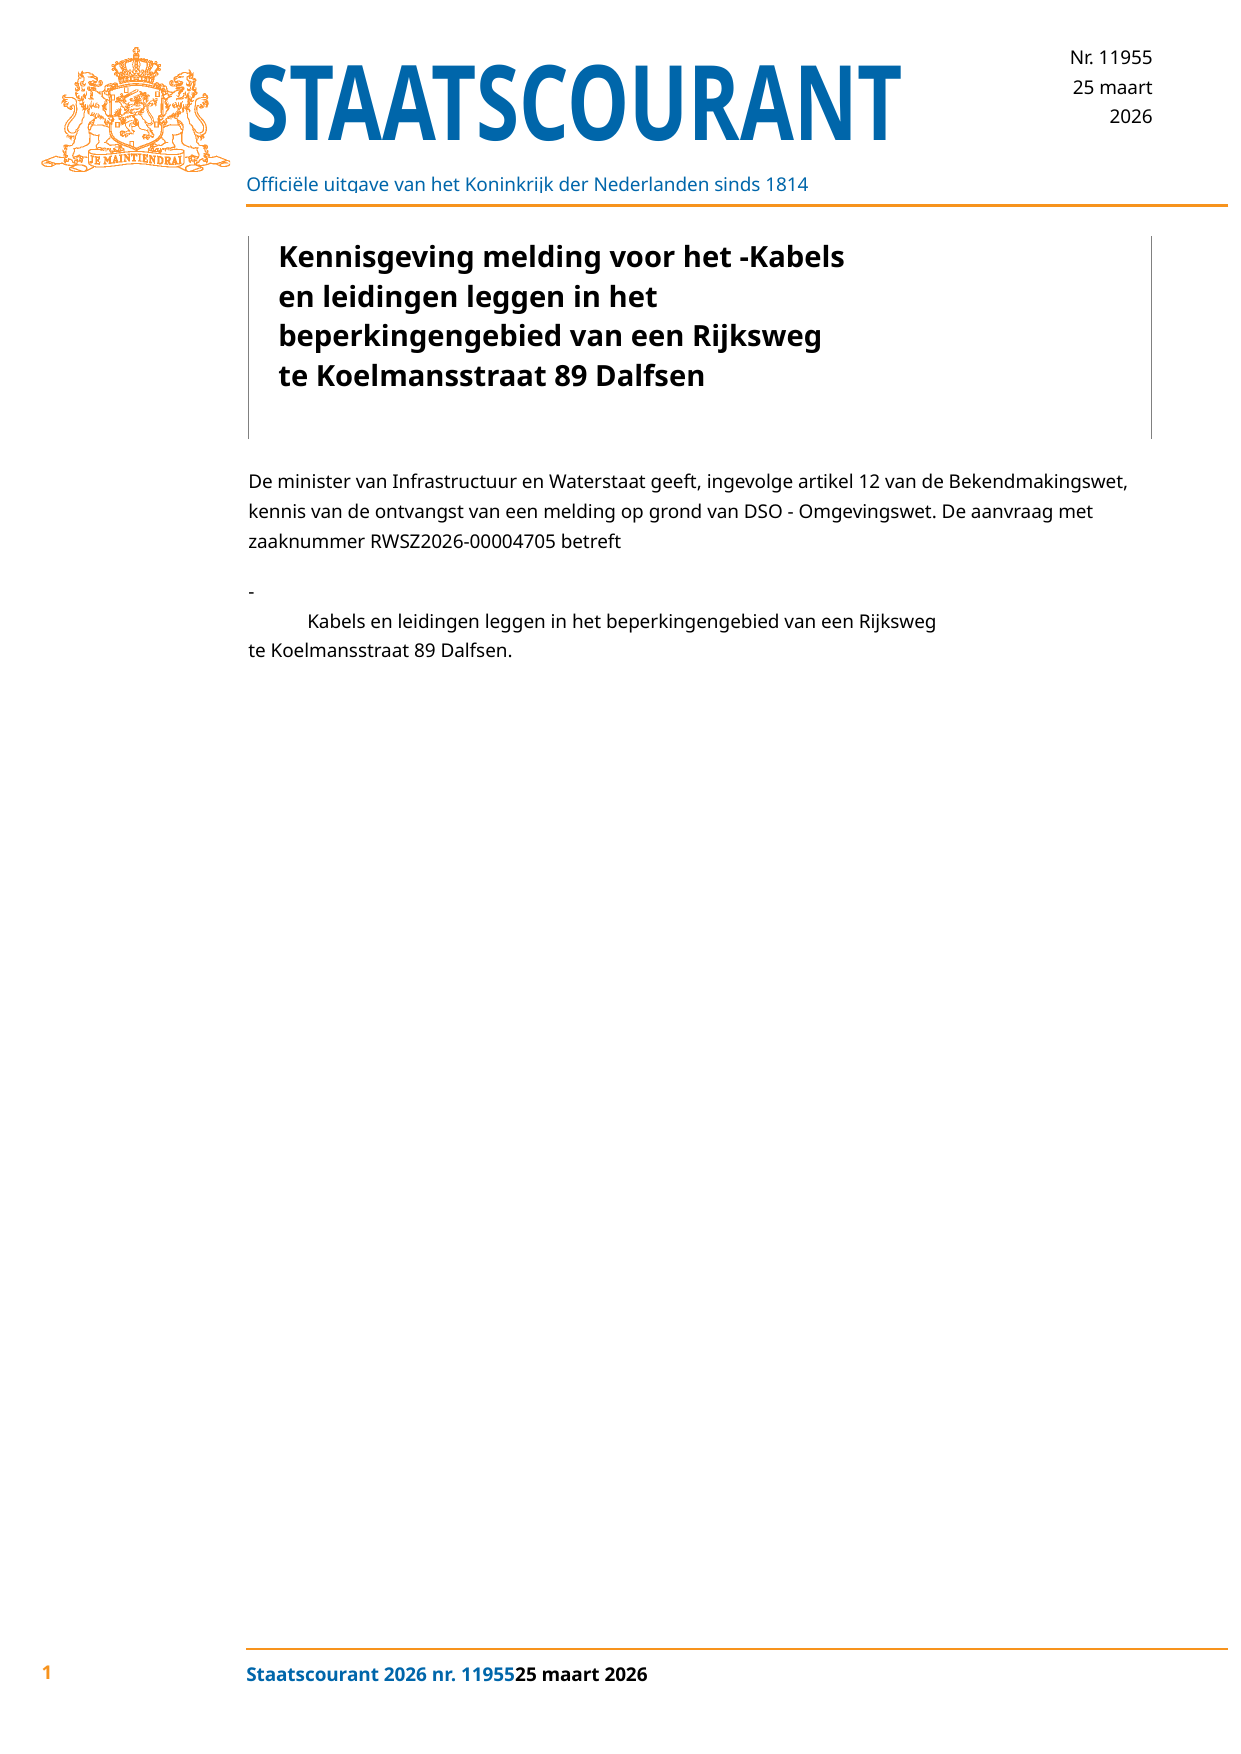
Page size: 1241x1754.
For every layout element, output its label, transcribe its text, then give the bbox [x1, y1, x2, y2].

table_header Kennisgeving melding voor het -Kabels en leidingen leggen in het beperkingengebied van een Rijksweg te Koelmansstraat 89 Dalfsen [249, 236, 850, 439]
text De minister van Infrastructuur en Waterstaat geeft, ingevolge artikel 12 van de Bekendmakingswet, kennis van de ontvangst van een melding op grond van DSO - Omgevingswet. De aanvraag met zaaknummer RWSZ2026-00004705 betreft [248, 469, 1152, 553]
table_header [1090, 236, 1151, 413]
picture [912, 236, 1090, 414]
table_header [850, 414, 1151, 439]
list Kabels en leidingen leggen in het beperkingengebied van een Rijksweg [248, 608, 1152, 633]
picture [41, 47, 231, 172]
text te Koelmansstraat 89 Dalfsen. [248, 637, 1152, 663]
table_header [850, 236, 912, 413]
